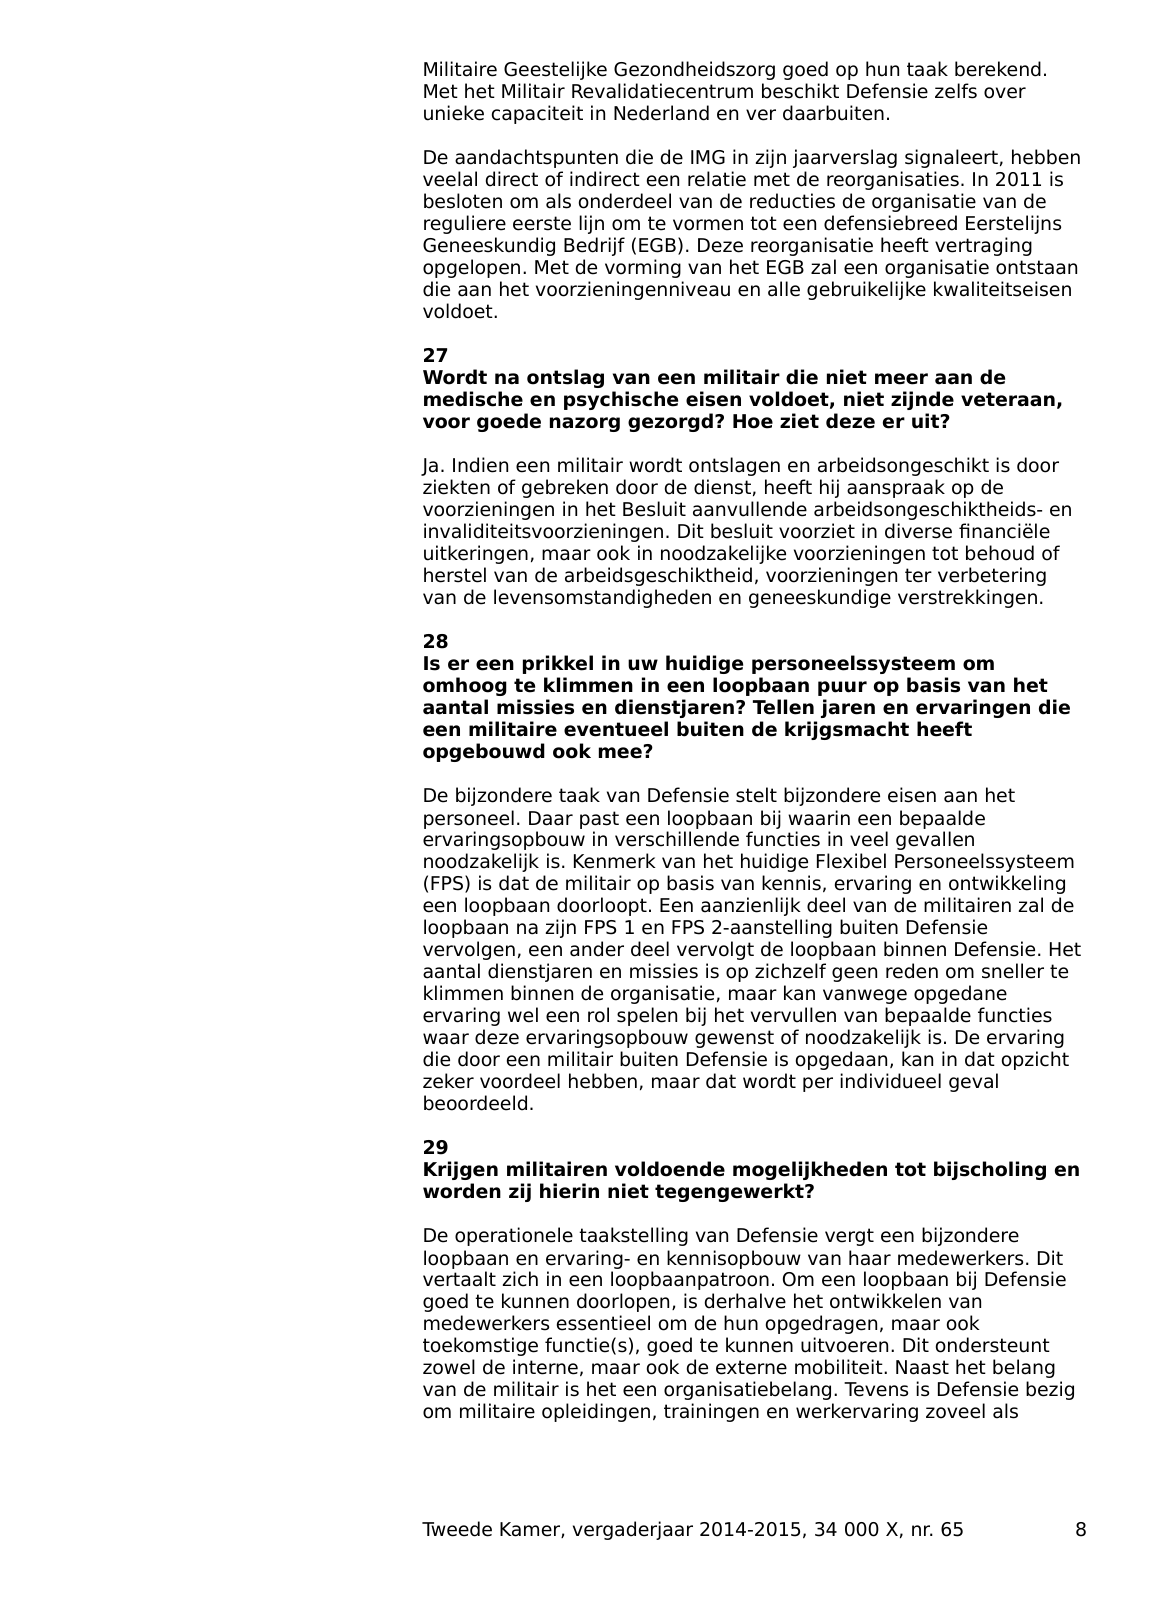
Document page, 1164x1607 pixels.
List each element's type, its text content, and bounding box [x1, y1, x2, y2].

text Krijgen militairen voldoende mogelijkheden tot bijscholing en worden zij hierin niet tegengewerkt? [422, 1159, 1087, 1203]
text De operationele taakstelling van Defensie vergt een bijzondere loopbaan en ervaring- en kennisopbouw van haar medewerkers. Dit vertaalt zich in een loopbaanpatroon. Om een loopbaan bij Defensie goed te kunnen doorlopen, is derhalve het ontwikkelen van medewerkers essentieel om de hun opgedragen, maar ook toekomstige functie(s), goed te kunnen uitvoeren. Dit ondersteunt zowel de interne, maar ook de externe mobiliteit. Naast het belang van de militair is het een organisatiebelang. Tevens is Defensie bezig om militaire opleidingen, trainingen en werkervaring zoveel als [422, 1225, 1087, 1423]
text 29 [422, 1137, 1087, 1159]
text 27 [422, 345, 1087, 367]
text Militaire Geestelijke Gezondheidszorg goed op hun taak berekend. Met het Militair Revalidatiecentrum beschikt Defensie zelfs over unieke capaciteit in Nederland en ver daarbuiten. [422, 59, 1087, 125]
text Is er een prikkel in uw huidige personeelssysteem om omhoog te klimmen in een loopbaan puur op basis van het aantal missies en dienstjaren? Tellen jaren en ervaringen die een militaire eventueel buiten de krijgsmacht heeft opgebouwd ook mee? [422, 653, 1087, 763]
text Wordt na ontslag van een militair die niet meer aan de medische en psychische eisen voldoet, niet zijnde veteraan, voor goede nazorg gezorgd? Hoe ziet deze er uit? [422, 367, 1087, 433]
text De aandachtspunten die de IMG in zijn jaarverslag signaleert, hebben veelal direct of indirect een relatie met de reorganisaties. In 2011 is besloten om als onderdeel van de reducties de organisatie van de reguliere eerste lijn om te vormen tot een defensiebreed Eerstelijns Geneeskundig Bedrijf (EGB). Deze reorganisatie heeft vertraging opgelopen. Met de vorming van het EGB zal een organisatie ontstaan die aan het voorzieningenniveau en alle gebruikelijke kwaliteitseisen voldoet. [422, 147, 1087, 323]
text Ja. Indien een militair wordt ontslagen en arbeidsongeschikt is door ziekten of gebreken door de dienst, heeft hij aanspraak op de voorzieningen in het Besluit aanvullende arbeidsongeschiktheids- en invaliditeitsvoorzieningen. Dit besluit voorziet in diverse financiële uitkeringen, maar ook in noodzakelijke voorzieningen tot behoud of herstel van de arbeidsgeschiktheid, voorzieningen ter verbetering van de levensomstandigheden en geneeskundige verstrekkingen. [422, 455, 1087, 609]
text 28 [422, 631, 1087, 653]
text De bijzondere taak van Defensie stelt bijzondere eisen aan het personeel. Daar past een loopbaan bij waarin een bepaalde ervaringsopbouw in verschillende functies in veel gevallen noodzakelijk is. Kenmerk van het huidige Flexibel Personeelssysteem (FPS) is dat de militair op basis van kennis, ervaring en ontwikkeling een loopbaan doorloopt. Een aanzienlijk deel van de militairen zal de loopbaan na zijn FPS 1 en FPS 2-aanstelling buiten Defensie vervolgen, een ander deel vervolgt de loopbaan binnen Defensie. Het aantal dienstjaren en missies is op zichzelf geen reden om sneller te klimmen binnen de organisatie, maar kan vanwege opgedane ervaring wel een rol spelen bij het vervullen van bepaalde functies waar deze ervaringsopbouw gewenst of noodzakelijk is. De ervaring die door een militair buiten Defensie is opgedaan, kan in dat opzicht zeker voordeel hebben, maar dat wordt per individueel geval beoordeeld. [422, 785, 1087, 1115]
